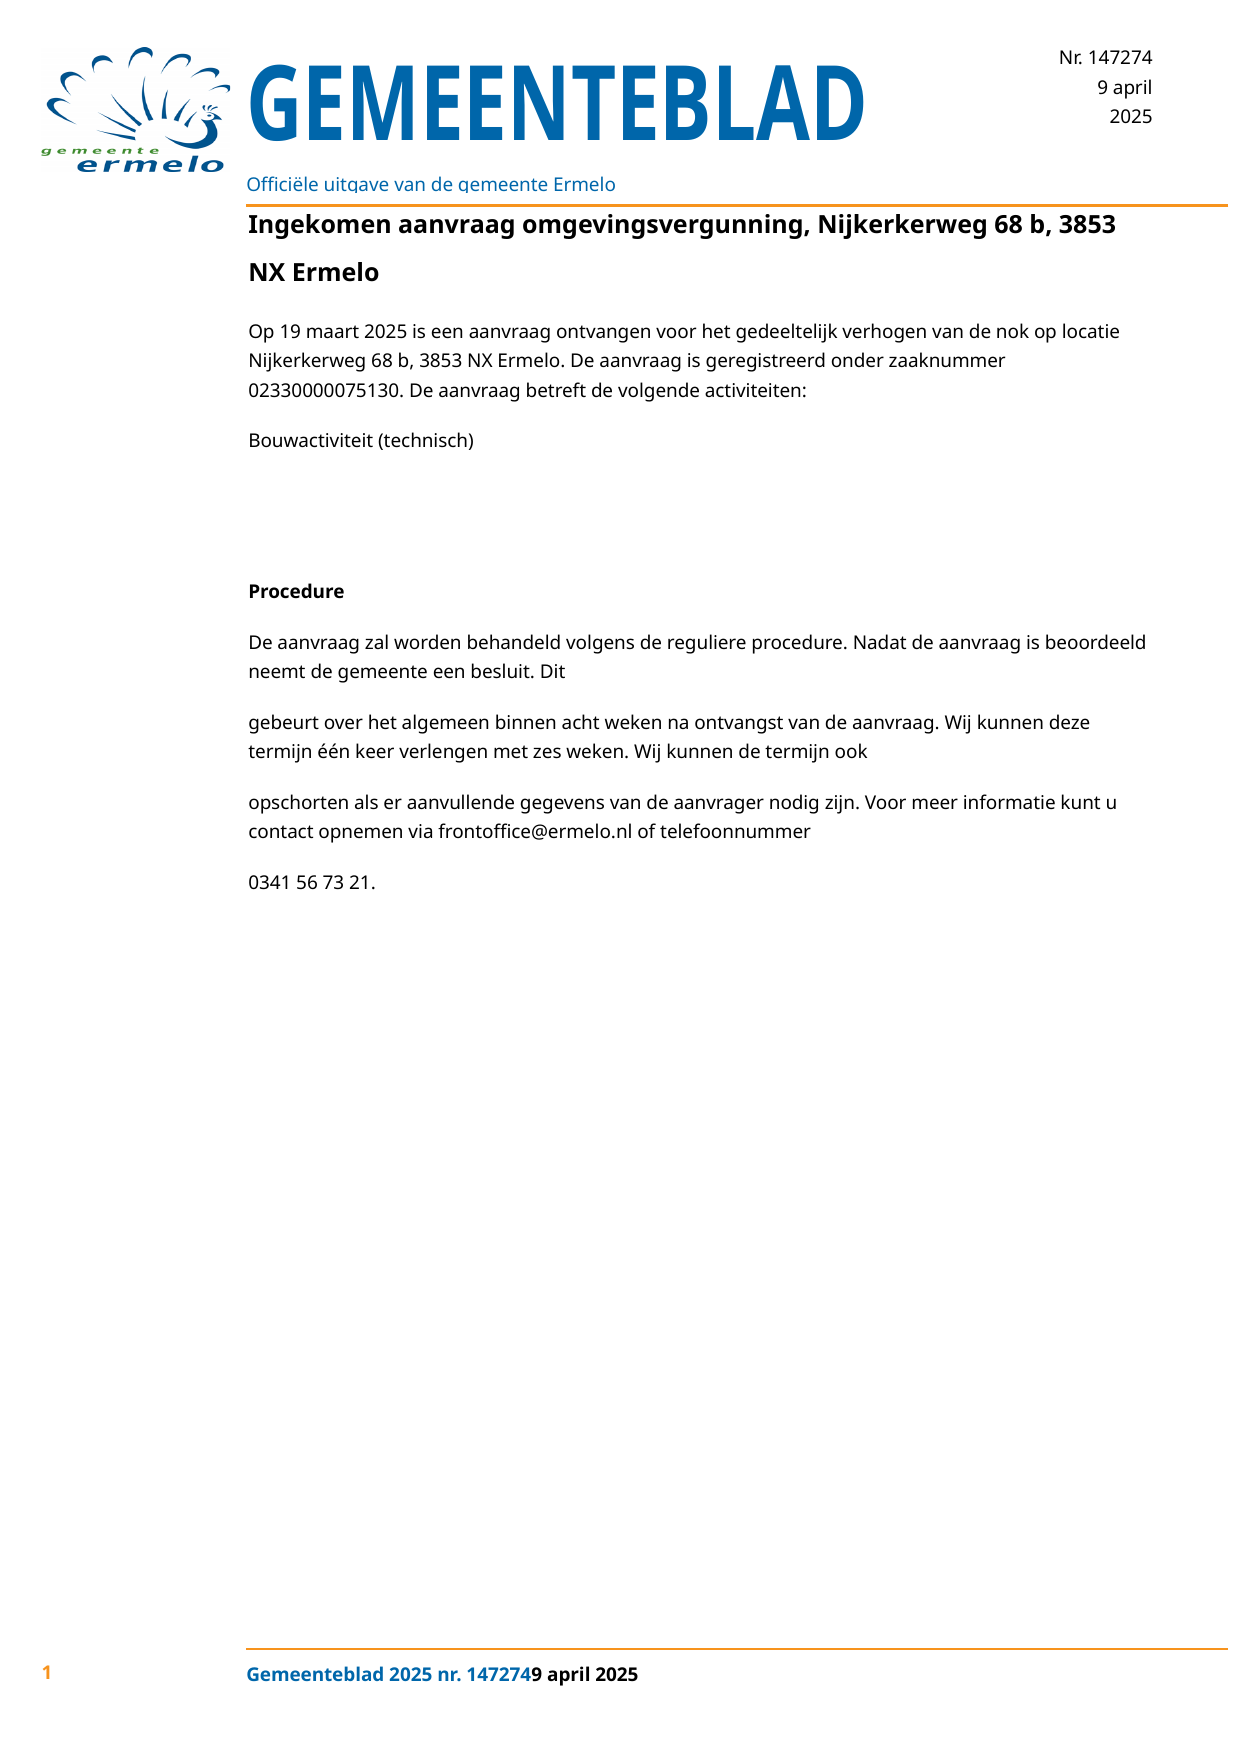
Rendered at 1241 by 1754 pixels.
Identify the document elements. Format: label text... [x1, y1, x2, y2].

text Bouwactiviteit (technisch) [248, 427, 1152, 453]
text Op 19 maart 2025 is een aanvraag ontvangen voor het gedeeltelijk verhogen van de nok op locatie Nijkerkerweg 68 b, 3853 NX Ermelo. De aanvraag is geregistreerd onder zaaknummer 02330000075130. De aanvraag betreft de volgende activiteiten: [248, 318, 1152, 403]
text Ingekomen aanvraag omgevingsvergunning, Nijkerkerweg 68 b, 3853 NX Ermelo [248, 207, 1152, 288]
text 0341 56 73 21. [248, 869, 1152, 895]
picture [41, 47, 231, 172]
text gebeurt over het algemeen binnen acht weken na ontvangst van de aanvraag. Wij kunnen deze termijn één keer verlengen met zes weken. Wij kunnen de termijn ook [248, 709, 1152, 764]
text De aanvraag zal worden behandeld volgens de reguliere procedure. Nadat de aanvraag is beoordeeld neemt de gemeente een besluit. Dit [248, 629, 1152, 684]
text Procedure [248, 579, 1152, 604]
text opschorten als er aanvullende gegevens van de aanvrager nodig zijn. Voor meer informatie kunt u contact opnemen via frontoffice@ermelo.nl of telefoonnummer [248, 789, 1152, 844]
